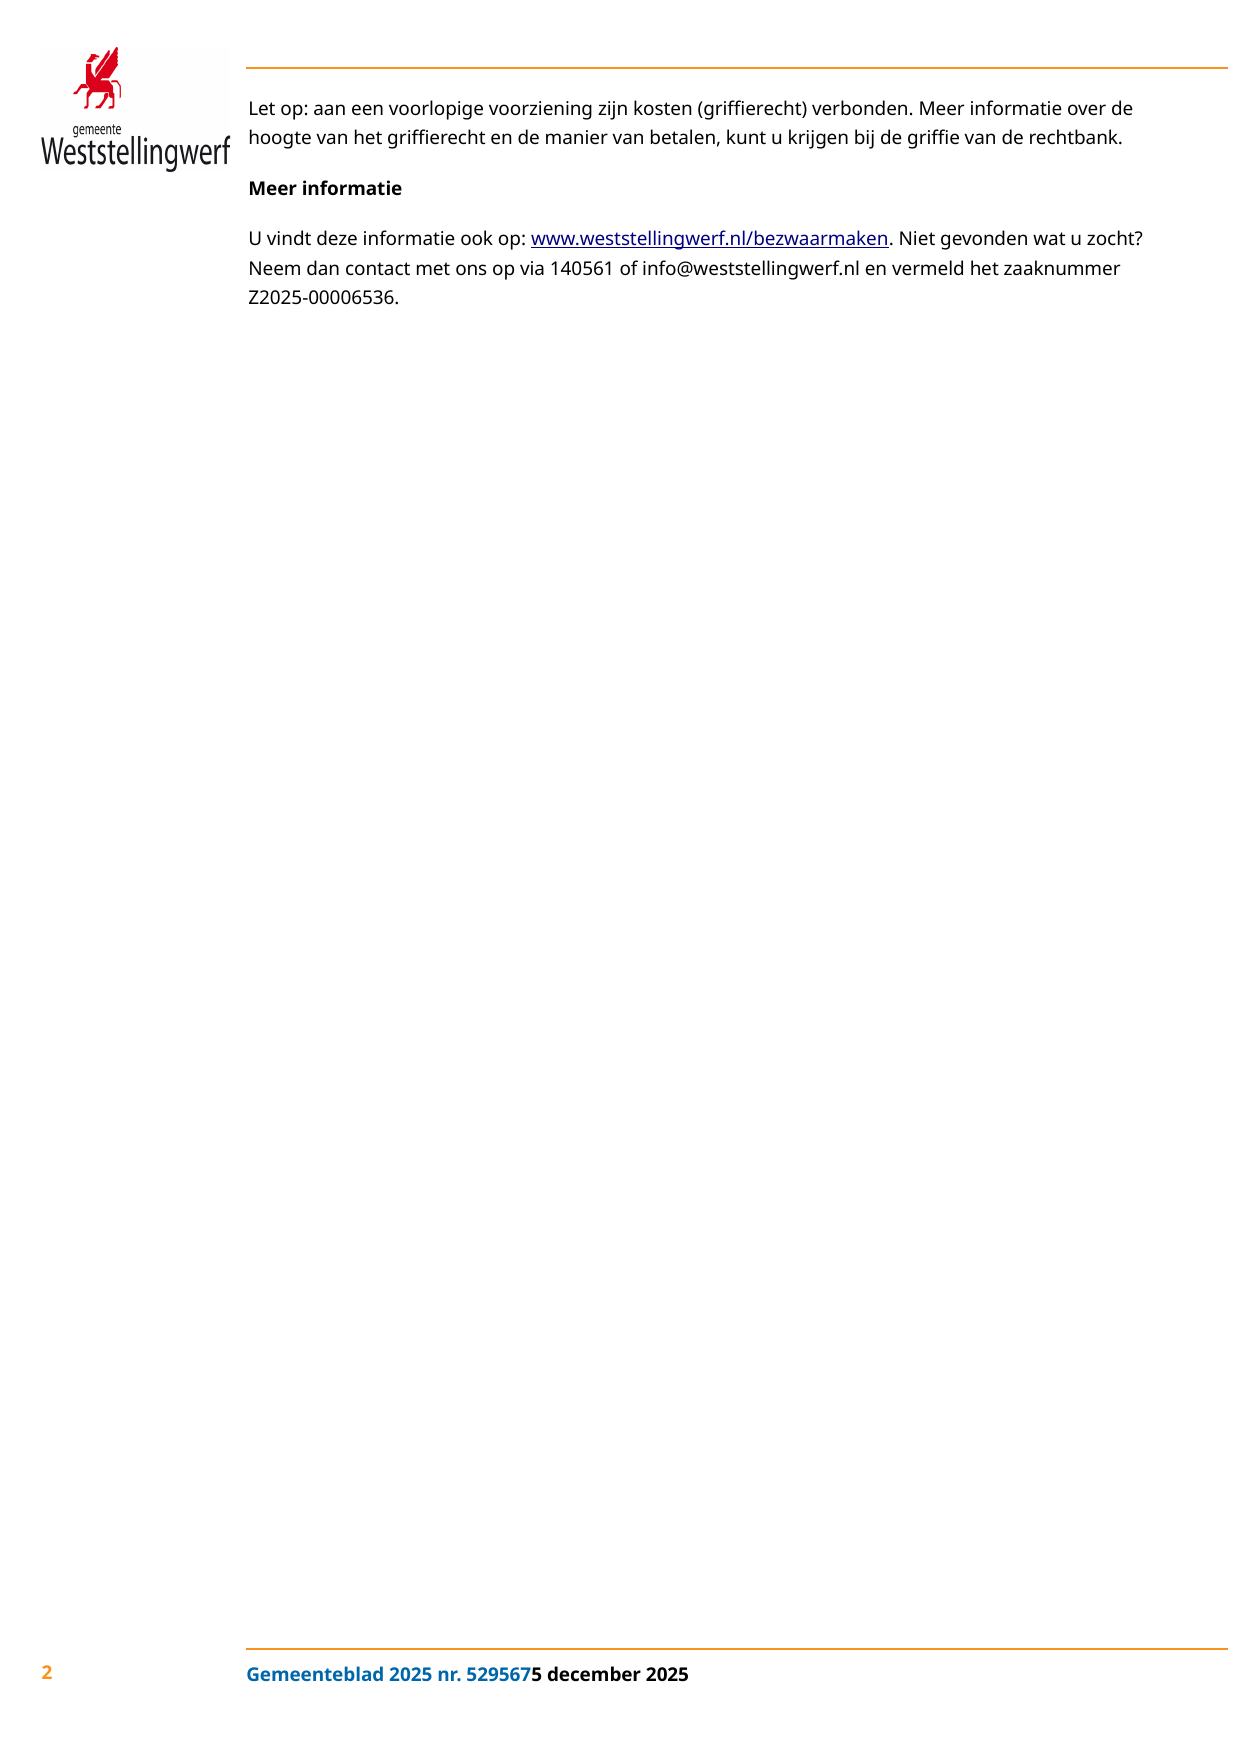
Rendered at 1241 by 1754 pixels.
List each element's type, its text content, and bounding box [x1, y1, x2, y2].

text U vindt deze informatie ook op: www.weststellingwerf.nl/bezwaarmaken. Niet gevonden wat u zocht? Neem dan contact met ons op via 140561 of info@weststellingwerf.nl en vermeld het zaaknummer Z2025-00006536. [248, 225, 1152, 310]
picture [41, 47, 231, 172]
text Meer informatie [248, 175, 1152, 201]
text Let op: aan een voorlopige voorziening zijn kosten (griffierecht) verbonden. Meer informatie over de hoogte van het griffierecht en de manier van betalen, kunt u krijgen bij de griffie van de rechtbank. [248, 95, 1152, 150]
